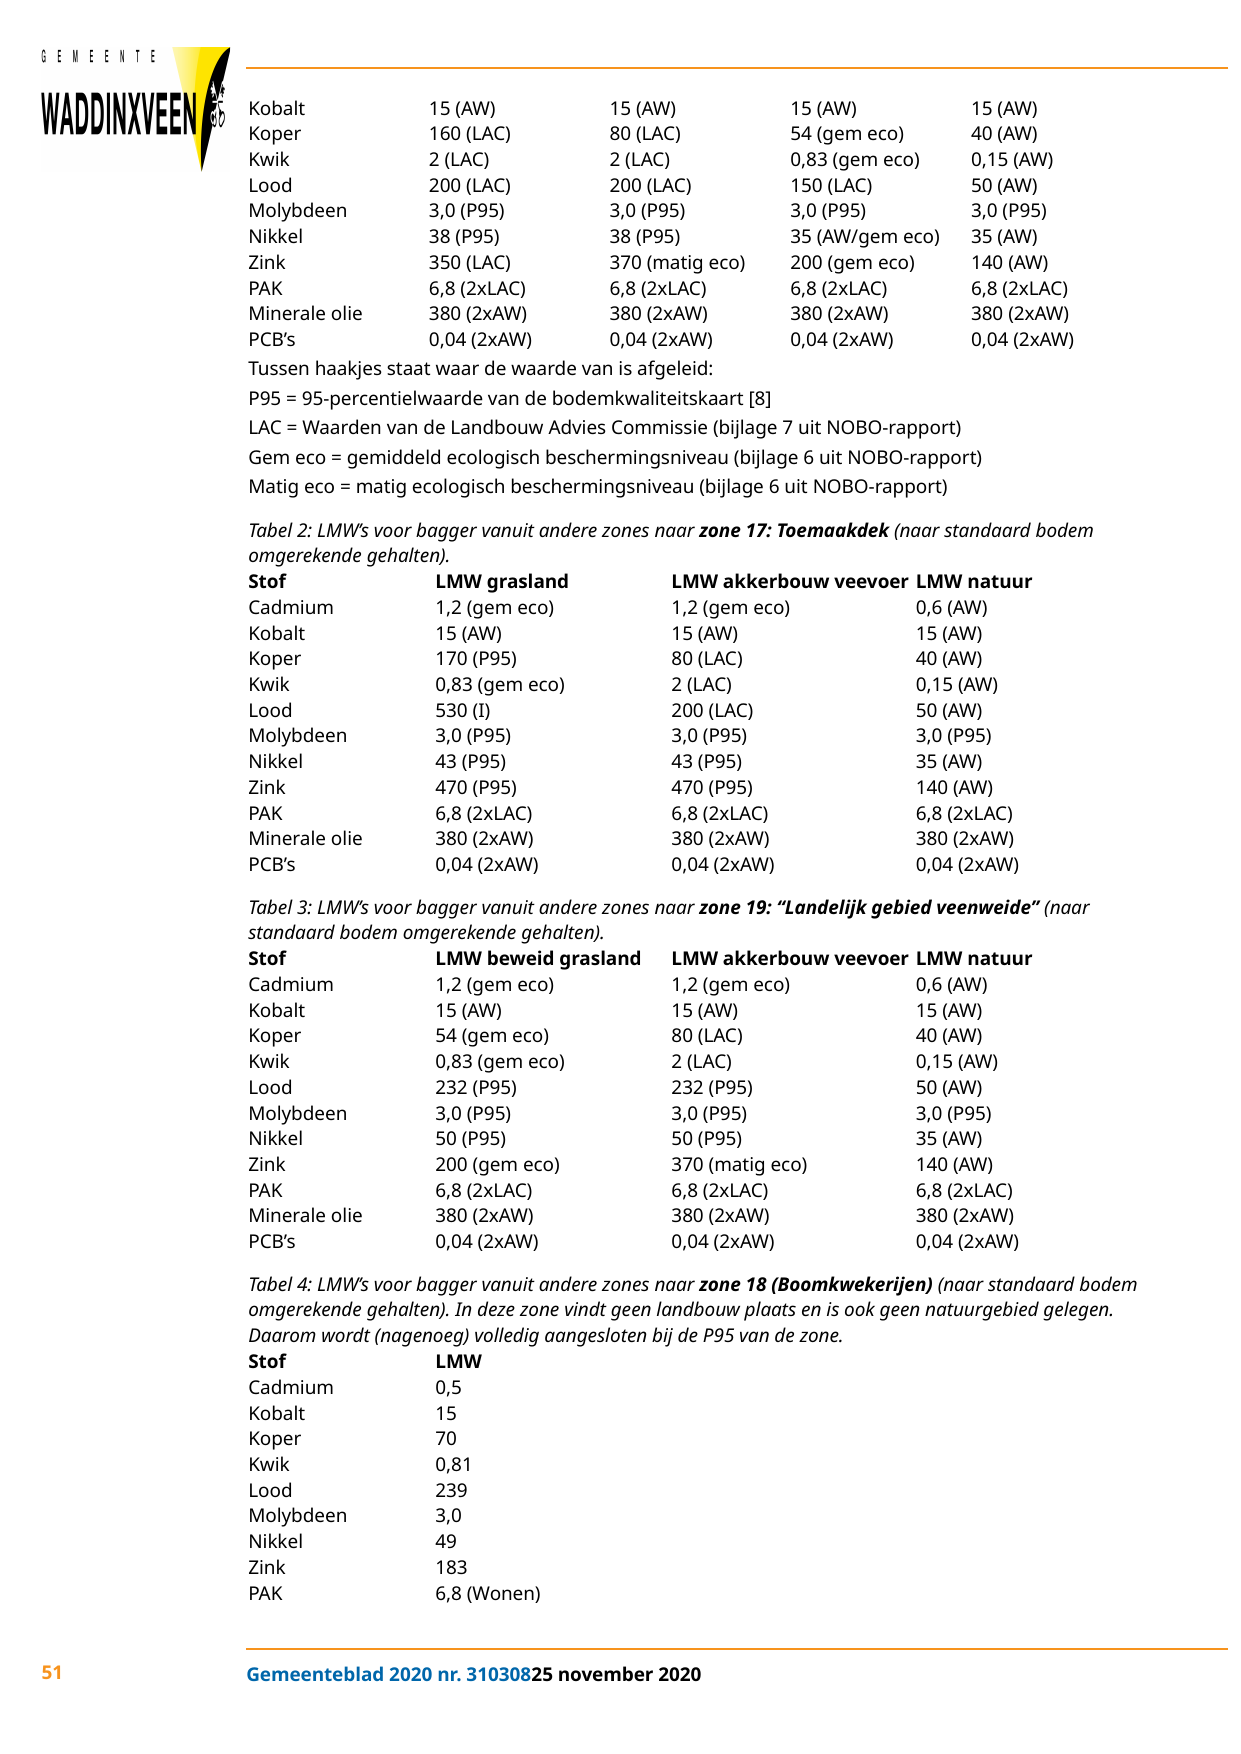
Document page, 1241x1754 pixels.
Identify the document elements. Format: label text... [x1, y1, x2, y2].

table_cell Cadmium [248, 971, 435, 997]
table_cell 2 (LAC) [671, 1048, 916, 1074]
table_cell Zink [248, 774, 435, 800]
table_cell 380 (2xAW) [435, 826, 671, 851]
table_cell 6,8 (2xLAC) [971, 275, 1152, 301]
table_cell 6,8 (2xLAC) [916, 800, 1152, 826]
table_cell 200 (gem eco) [790, 249, 971, 275]
table_cell 370 (matig eco) [609, 249, 790, 275]
table_cell 170 (P95) [435, 646, 671, 671]
table_cell Molybdeen [248, 1100, 435, 1126]
table_cell 380 (2xAW) [916, 1203, 1152, 1228]
table_cell Zink [248, 1554, 435, 1580]
table_cell 3,0 (P95) [916, 1100, 1152, 1126]
table_cell 0,5 [435, 1374, 1152, 1400]
table_cell 38 (P95) [429, 224, 609, 249]
table_cell PCB’s [248, 1229, 435, 1254]
table_cell 3,0 (P95) [790, 198, 971, 223]
table_cell 6,8 (2xLAC) [671, 800, 916, 826]
table_cell 3,0 (P95) [671, 1100, 916, 1126]
table_cell PAK [248, 275, 429, 301]
table_cell 200 (LAC) [429, 172, 609, 198]
table_cell 370 (matig eco) [671, 1151, 916, 1177]
table_cell 6,8 (2xLAC) [609, 275, 790, 301]
table_cell 380 (2xAW) [916, 826, 1152, 851]
table_cell Nikkel [248, 224, 429, 249]
table_cell 3,0 (P95) [435, 1100, 671, 1126]
table_cell 530 (I) [435, 697, 671, 723]
table_cell 50 (AW) [916, 697, 1152, 723]
table_cell 140 (AW) [916, 774, 1152, 800]
table_header Stof [248, 945, 435, 971]
text Tabel 3: LMW’s voor bagger vanuit andere zones naar zone 19: “Landelijk gebied veenweide” (naar standaard bodem omgerekende gehalten). [248, 894, 1152, 945]
table_cell Lood [248, 1477, 435, 1503]
table_cell 380 (2xAW) [671, 1203, 916, 1228]
table_cell 0,04 (2xAW) [429, 326, 609, 352]
table_cell 380 (2xAW) [435, 1203, 671, 1228]
text LAC = Waarden van de Landbouw Advies Commissie (bijlage 7 uit NOBO-rapport) [248, 414, 1152, 440]
table_cell 232 (P95) [671, 1074, 916, 1100]
table_cell 0,04 (2xAW) [671, 851, 916, 877]
table_cell Kwik [248, 1048, 435, 1074]
table_cell 15 (AW) [671, 620, 916, 646]
table_cell Kwik [248, 1451, 435, 1477]
table_cell PCB’s [248, 851, 435, 877]
picture [41, 47, 231, 172]
table_cell 3,0 (P95) [429, 198, 609, 223]
table_cell 3,0 (P95) [435, 723, 671, 748]
table_cell 15 (AW) [790, 95, 971, 121]
table_cell 3,0 (P95) [916, 723, 1152, 748]
table_cell 50 (AW) [916, 1074, 1152, 1100]
table_cell 49 [435, 1528, 1152, 1554]
table_cell Molybdeen [248, 723, 435, 748]
text Gem eco = gemiddeld ecologisch beschermingsniveau (bijlage 6 uit NOBO-rapport) [248, 444, 1152, 470]
text Tussen haakjes staat waar de waarde van is afgeleid: [248, 355, 1152, 381]
table_cell 15 (AW) [671, 997, 916, 1023]
table_cell 3,0 (P95) [671, 723, 916, 748]
table_cell Kobalt [248, 997, 435, 1023]
table_cell 2 (LAC) [609, 146, 790, 172]
table_cell 0,6 (AW) [916, 971, 1152, 997]
table_cell 0,15 (AW) [971, 146, 1152, 172]
table_cell Minerale olie [248, 826, 435, 851]
table_cell 35 (AW) [916, 1126, 1152, 1151]
table_cell 1,2 (gem eco) [435, 594, 671, 620]
table_cell Lood [248, 1074, 435, 1100]
table_cell 15 (AW) [429, 95, 609, 121]
table_cell 6,8 (Wonen) [435, 1580, 1152, 1606]
table_cell 15 (AW) [435, 620, 671, 646]
table_cell 6,8 (2xLAC) [790, 275, 971, 301]
table_cell Koper [248, 1425, 435, 1451]
table_cell 40 (AW) [916, 646, 1152, 671]
table_cell Nikkel [248, 1528, 435, 1554]
table_header Stof [248, 1348, 435, 1374]
table_cell Molybdeen [248, 198, 429, 223]
table_cell 80 (LAC) [671, 646, 916, 671]
table_cell 0,83 (gem eco) [790, 146, 971, 172]
table_cell 0,15 (AW) [916, 1048, 1152, 1074]
table_cell Koper [248, 121, 429, 146]
table_cell 3,0 (P95) [971, 198, 1152, 223]
text Tabel 2: LMW’s voor bagger vanuit andere zones naar zone 17: Toemaakdek (naar standaard bodem omgerekende gehalten). [248, 517, 1152, 568]
table_cell 200 (LAC) [671, 697, 916, 723]
table_header LMW natuur [916, 568, 1152, 594]
table_cell 0,83 (gem eco) [435, 671, 671, 697]
table_cell 38 (P95) [609, 224, 790, 249]
table_header LMW [435, 1348, 1152, 1374]
table_cell 6,8 (2xLAC) [671, 1177, 916, 1203]
table_cell 380 (2xAW) [429, 301, 609, 326]
table_cell 239 [435, 1477, 1152, 1503]
table_cell 43 (P95) [435, 749, 671, 774]
table_cell 15 [435, 1400, 1152, 1425]
table_cell 1,2 (gem eco) [671, 594, 916, 620]
table_cell 43 (P95) [671, 749, 916, 774]
table_header LMW akkerbouw veevoer [671, 945, 916, 971]
table_cell 0,04 (2xAW) [916, 1229, 1152, 1254]
table_cell 6,8 (2xLAC) [916, 1177, 1152, 1203]
table_cell 70 [435, 1425, 1152, 1451]
table_cell 50 (AW) [971, 172, 1152, 198]
table_cell 54 (gem eco) [435, 1023, 671, 1048]
table_cell 80 (LAC) [671, 1023, 916, 1048]
table_cell 3,0 [435, 1503, 1152, 1528]
table_cell 0,04 (2xAW) [435, 1229, 671, 1254]
table_cell 150 (LAC) [790, 172, 971, 198]
table_cell 160 (LAC) [429, 121, 609, 146]
table_header LMW natuur [916, 945, 1152, 971]
table_cell 15 (AW) [435, 997, 671, 1023]
table_cell 200 (LAC) [609, 172, 790, 198]
table_cell 80 (LAC) [609, 121, 790, 146]
table_cell 2 (LAC) [429, 146, 609, 172]
table_cell 0,04 (2xAW) [671, 1229, 916, 1254]
table_cell Nikkel [248, 749, 435, 774]
table_cell 6,8 (2xLAC) [435, 1177, 671, 1203]
table_cell 3,0 (P95) [609, 198, 790, 223]
table_cell 0,15 (AW) [916, 671, 1152, 697]
table_cell 380 (2xAW) [790, 301, 971, 326]
table_cell 6,8 (2xLAC) [435, 800, 671, 826]
table_cell 470 (P95) [435, 774, 671, 800]
table_cell Kobalt [248, 95, 429, 121]
table_cell Kwik [248, 146, 429, 172]
table_cell 380 (2xAW) [971, 301, 1152, 326]
table_cell Koper [248, 646, 435, 671]
table_cell 200 (gem eco) [435, 1151, 671, 1177]
table_cell Zink [248, 1151, 435, 1177]
table_cell Kobalt [248, 1400, 435, 1425]
table_cell PCB’s [248, 326, 429, 352]
table_cell 15 (AW) [916, 620, 1152, 646]
table_cell PAK [248, 1580, 435, 1606]
text Matig eco = matig ecologisch beschermingsniveau (bijlage 6 uit NOBO-rapport) [248, 474, 1152, 499]
table_cell PAK [248, 1177, 435, 1203]
table_cell Minerale olie [248, 1203, 435, 1228]
table_cell 15 (AW) [609, 95, 790, 121]
table_cell Zink [248, 249, 429, 275]
table_cell 0,04 (2xAW) [609, 326, 790, 352]
table_cell Koper [248, 1023, 435, 1048]
table_cell Molybdeen [248, 1503, 435, 1528]
table_cell 0,04 (2xAW) [971, 326, 1152, 352]
table_header Stof [248, 568, 435, 594]
table_cell 470 (P95) [671, 774, 916, 800]
table_cell Nikkel [248, 1126, 435, 1151]
table_cell 0,04 (2xAW) [916, 851, 1152, 877]
table_cell 15 (AW) [916, 997, 1152, 1023]
table_cell 0,81 [435, 1451, 1152, 1477]
table_cell Cadmium [248, 594, 435, 620]
table_cell Lood [248, 172, 429, 198]
table_cell 40 (AW) [916, 1023, 1152, 1048]
table_cell 0,04 (2xAW) [790, 326, 971, 352]
table_cell 380 (2xAW) [671, 826, 916, 851]
table_cell Kobalt [248, 620, 435, 646]
table_cell 380 (2xAW) [609, 301, 790, 326]
table_cell 50 (P95) [435, 1126, 671, 1151]
text P95 = 95-percentielwaarde van de bodemkwaliteitskaart [8] [248, 385, 1152, 411]
table_header LMW grasland [435, 568, 671, 594]
text Tabel 4: LMW’s voor bagger vanuit andere zones naar zone 18 (Boomkwekerijen) (naar standaard bodem omgerekende gehalten). In deze zone vindt geen landbouw plaats en is ook geen natuurgebied gelegen. Daarom wordt (nagenoeg) volledig aangesloten bij de P95 van de zone. [248, 1271, 1152, 1348]
table_cell 35 (AW) [916, 749, 1152, 774]
table_header LMW akkerbouw veevoer [671, 568, 916, 594]
table_cell Kwik [248, 671, 435, 697]
table_header LMW beweid grasland [435, 945, 671, 971]
table_cell 1,2 (gem eco) [435, 971, 671, 997]
table_cell 232 (P95) [435, 1074, 671, 1100]
table_cell 2 (LAC) [671, 671, 916, 697]
table_cell 183 [435, 1554, 1152, 1580]
table_cell 0,83 (gem eco) [435, 1048, 671, 1074]
table_cell 15 (AW) [971, 95, 1152, 121]
table_cell 35 (AW) [971, 224, 1152, 249]
table_cell Lood [248, 697, 435, 723]
table_cell 54 (gem eco) [790, 121, 971, 146]
table_cell 140 (AW) [971, 249, 1152, 275]
table_cell 35 (AW/gem eco) [790, 224, 971, 249]
table_cell 6,8 (2xLAC) [429, 275, 609, 301]
table_cell 1,2 (gem eco) [671, 971, 916, 997]
table_cell Cadmium [248, 1374, 435, 1400]
table_cell 40 (AW) [971, 121, 1152, 146]
table_cell 140 (AW) [916, 1151, 1152, 1177]
table_cell 350 (LAC) [429, 249, 609, 275]
table_cell PAK [248, 800, 435, 826]
table_cell 0,6 (AW) [916, 594, 1152, 620]
table_cell 0,04 (2xAW) [435, 851, 671, 877]
table_cell 50 (P95) [671, 1126, 916, 1151]
table_cell Minerale olie [248, 301, 429, 326]
